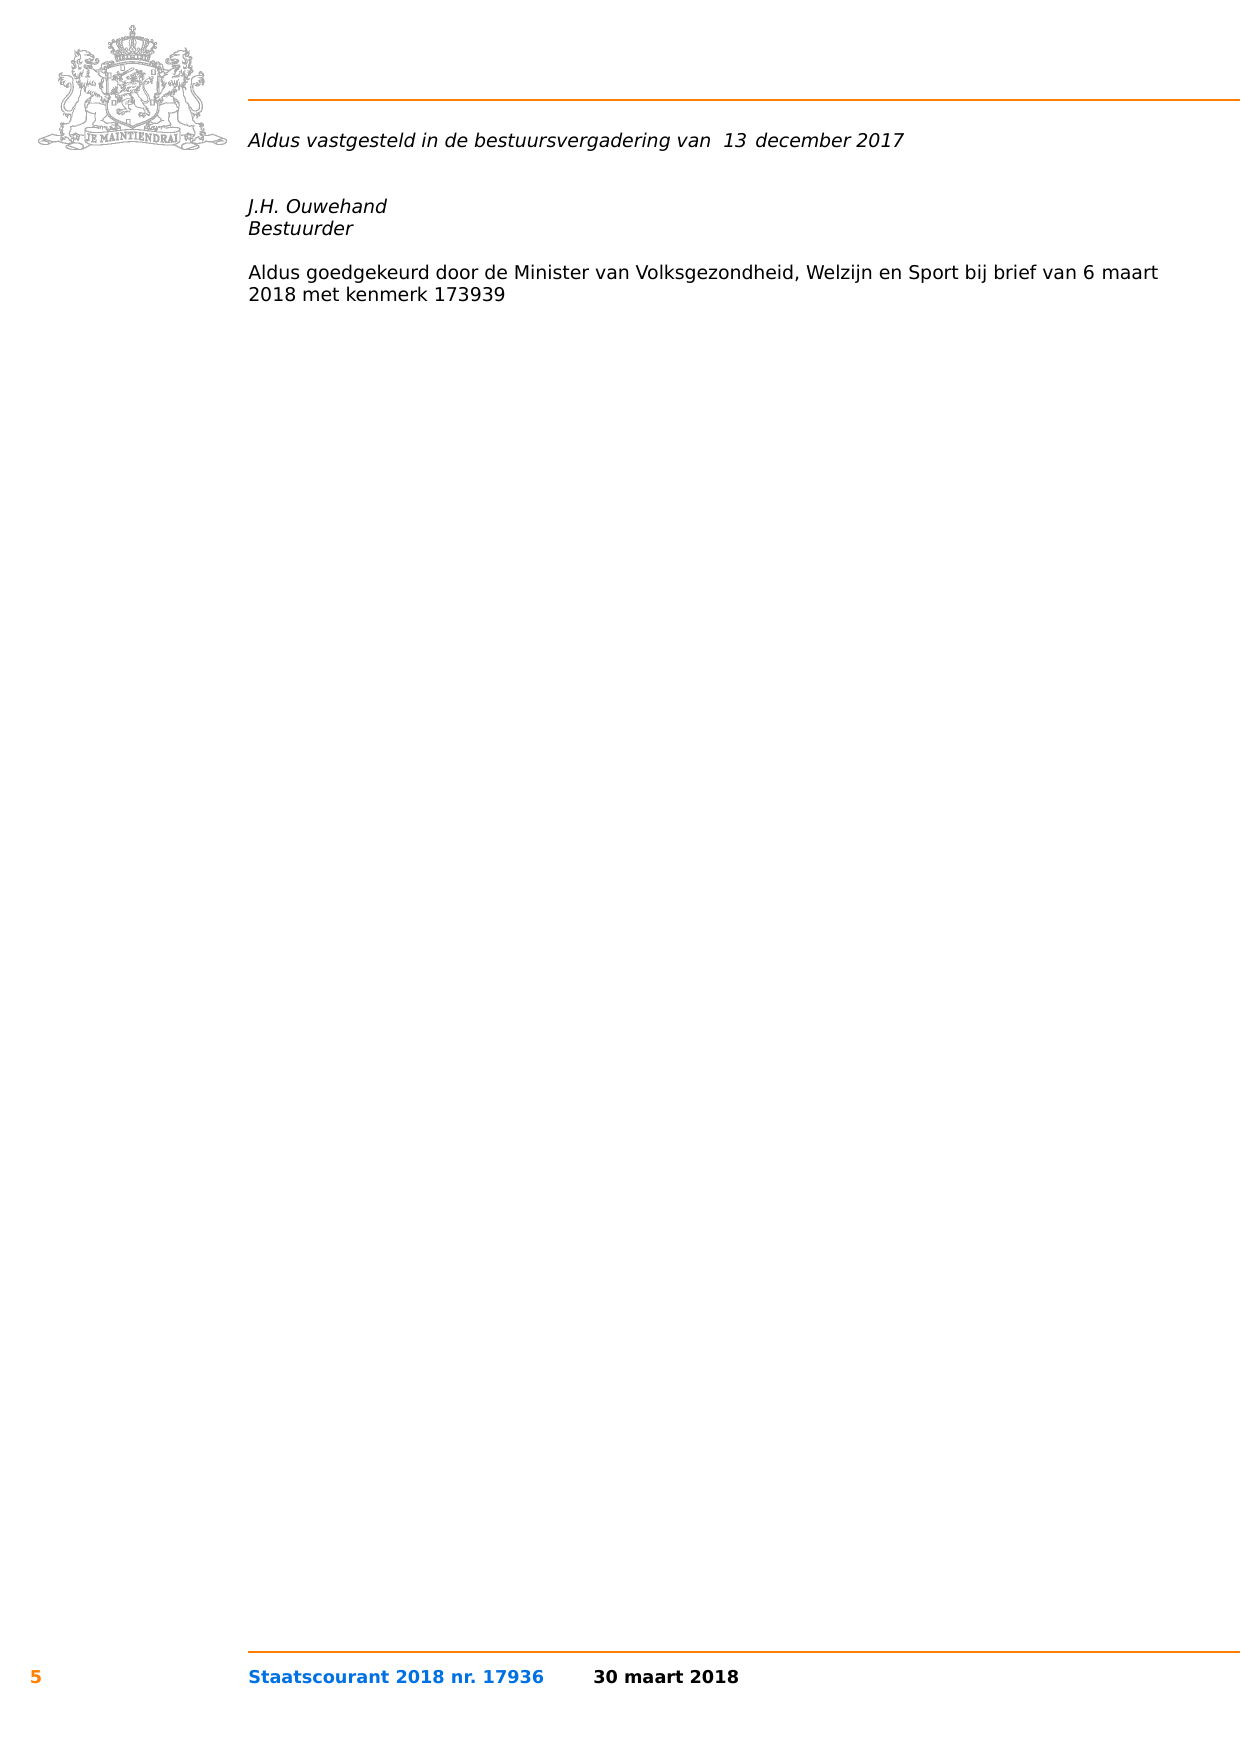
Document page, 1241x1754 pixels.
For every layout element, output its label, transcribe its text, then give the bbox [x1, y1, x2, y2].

text Aldus goedgekeurd door de Minister van Volksgezondheid, Welzijn en Sport bij brief van 6 maart 2018 met kenmerk 173939 [248, 262, 1163, 306]
picture [38, 25, 227, 150]
text J.H. Ouwehand Bestuurder [248, 174, 1163, 240]
text Aldus vastgesteld in de bestuursvergadering van 13 december 2017 [248, 130, 1163, 152]
